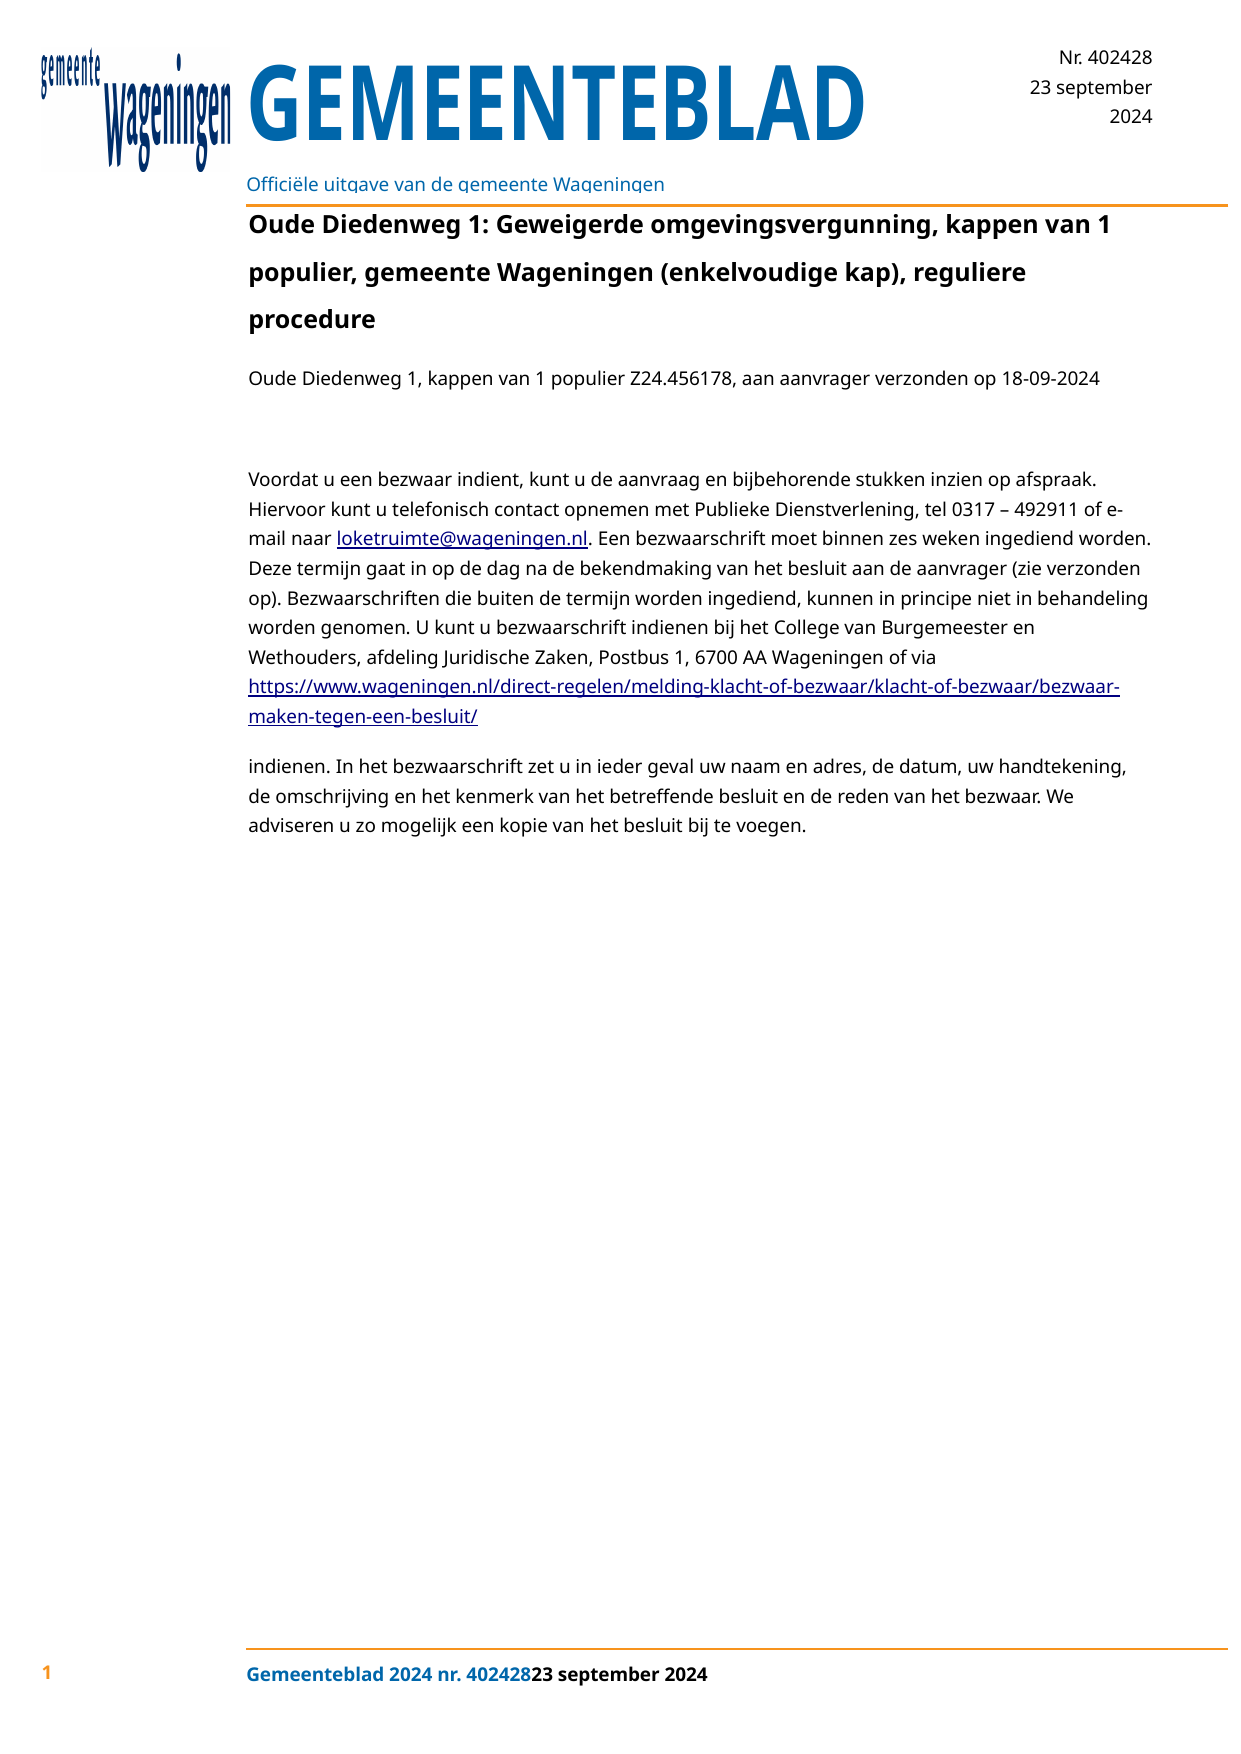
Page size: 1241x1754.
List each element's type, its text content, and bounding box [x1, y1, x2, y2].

text Oude Diedenweg 1, kappen van 1 populier Z24.456178, aan aanvrager verzonden op 18-09-2024 [248, 366, 1152, 391]
picture [41, 47, 231, 172]
text indienen. In het bezwaarschrift zet u in ieder geval uw naam en adres, de datum, uw handtekening, de omschrijving en het kenmerk van het betreffende besluit en de reden van het bezwaar. We adviseren u zo mogelijk een kopie van het besluit bij te voegen. [248, 753, 1152, 838]
text Oude Diedenweg 1: Geweigerde omgevingsvergunning, kappen van 1 populier, gemeente Wageningen (enkelvoudige kap), reguliere procedure [248, 207, 1152, 336]
text Voordat u een bezwaar indient, kunt u de aanvraag en bijbehorende stukken inzien op afspraak. Hiervoor kunt u telefonisch contact opnemen met Publieke Dienstverlening, tel 0317 – 492911 of e-mail naar loketruimte@wageningen.nl. Een bezwaarschrift moet binnen zes weken ingediend worden. Deze termijn gaat in op de dag na de bekendmaking van het besluit aan de aanvrager (zie verzonden op). Bezwaarschriften die buiten de termijn worden ingediend, kunnen in principe niet in behandeling worden genomen. U kunt u bezwaarschrift indienen bij het College van Burgemeester en Wethouders, afdeling Juridische Zaken, Postbus 1, 6700 AA Wageningen of via https://www.wageningen.nl/direct-regelen/melding-klacht-of-bezwaar/klacht-of-bezwaar/bezwaar-maken-tegen-een-besluit/ [248, 466, 1152, 729]
